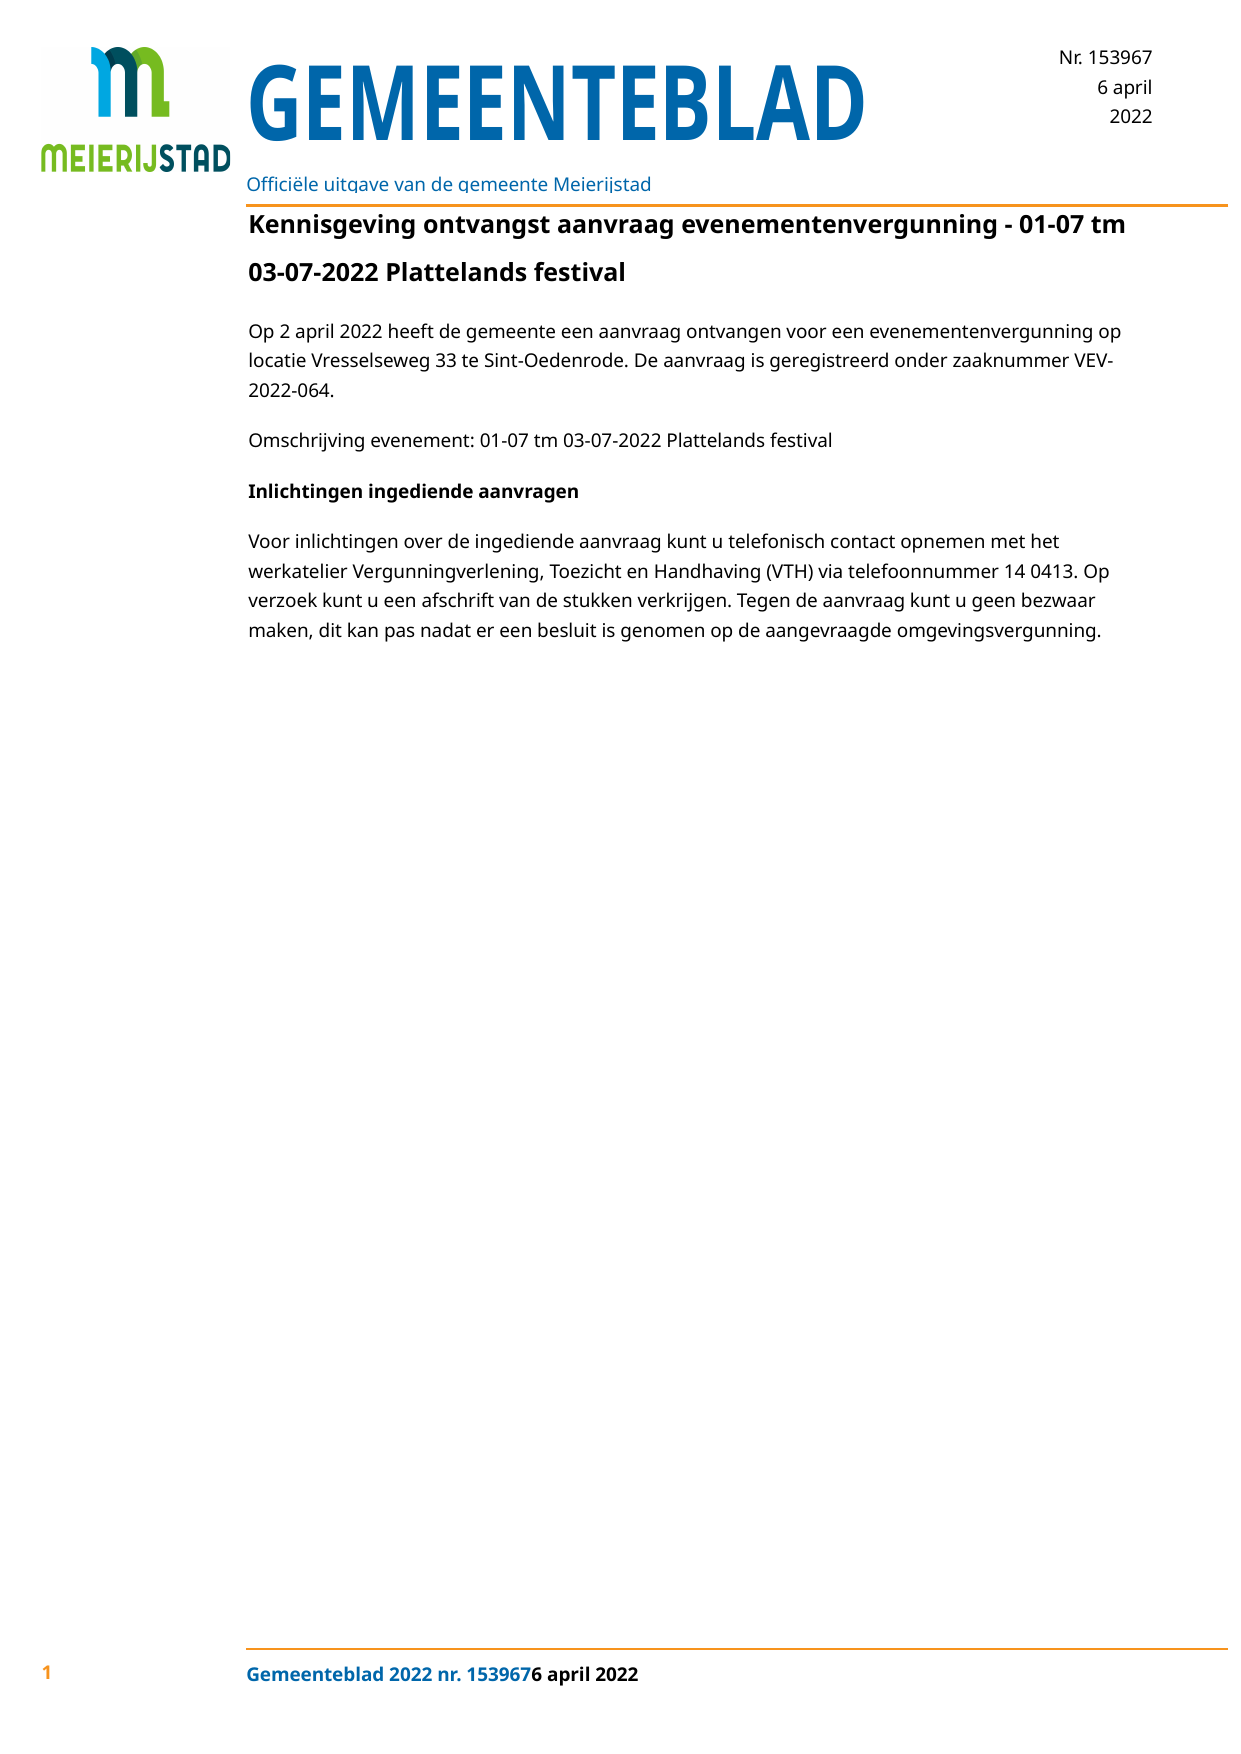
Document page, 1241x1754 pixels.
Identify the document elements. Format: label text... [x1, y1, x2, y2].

text Kennisgeving ontvangst aanvraag evenementenvergunning - 01-07 tm 03-07-2022 Plattelands festival [248, 207, 1152, 288]
text Omschrijving evenement: 01-07 tm 03-07-2022 Plattelands festival [248, 427, 1152, 453]
text Voor inlichtingen over de ingediende aanvraag kunt u telefonisch contact opnemen met het werkatelier Vergunningverlening, Toezicht en Handhaving (VTH) via telefoonnummer 14 0413. Op verzoek kunt u een afschrift van de stukken verkrijgen. Tegen de aanvraag kunt u geen bezwaar maken, dit kan pas nadat er een besluit is genomen op de aangevraagde omgevingsvergunning. [248, 528, 1152, 643]
text Op 2 april 2022 heeft de gemeente een aanvraag ontvangen voor een evenementenvergunning op locatie Vresselseweg 33 te Sint-Oedenrode. De aanvraag is geregistreerd onder zaaknummer VEV-2022-064. [248, 318, 1152, 403]
text Inlichtingen ingediende aanvragen [248, 478, 1152, 504]
picture [41, 47, 231, 172]
